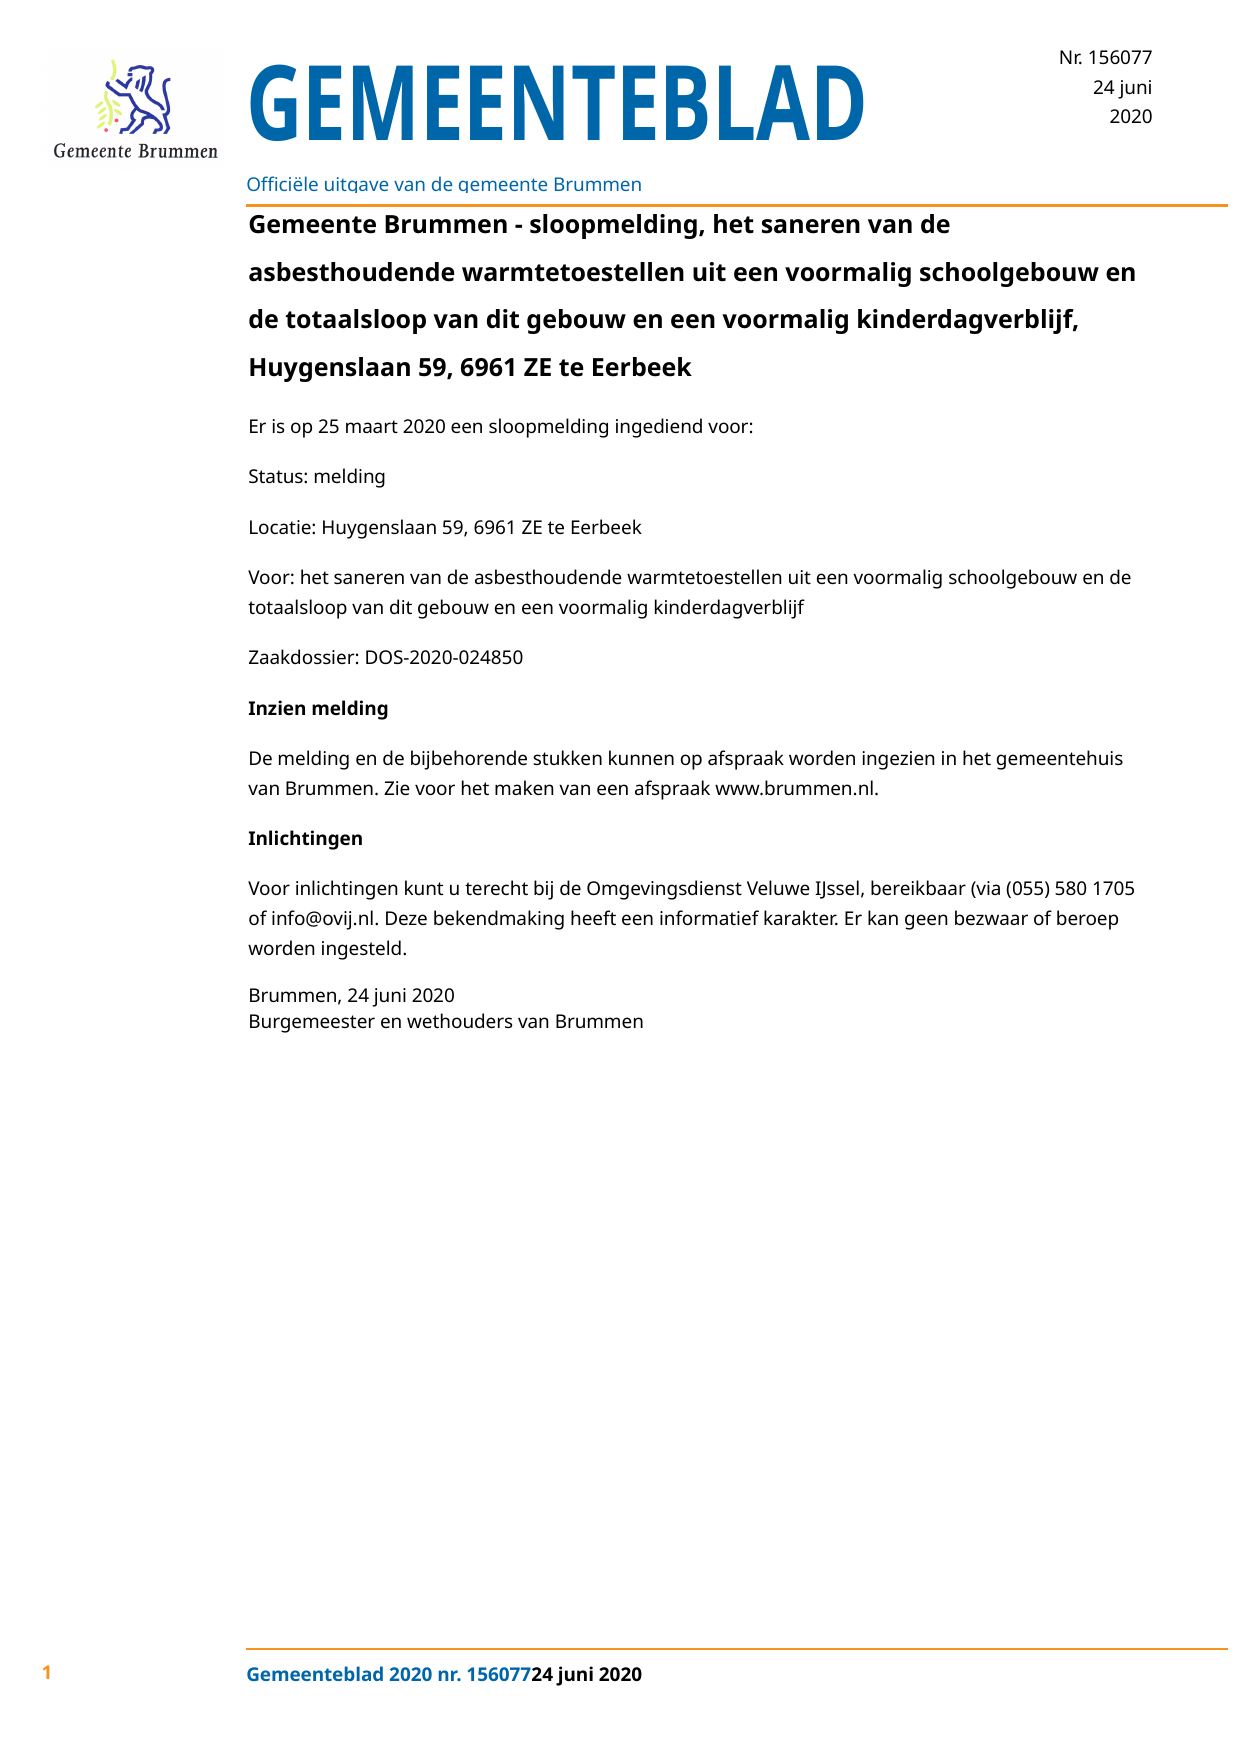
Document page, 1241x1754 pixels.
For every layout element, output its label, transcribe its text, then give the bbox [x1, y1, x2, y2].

text Gemeente Brummen - sloopmelding, het saneren van de asbesthoudende warmtetoestellen uit een voormalig schoolgebouw en de totaalsloop van dit gebouw en een voormalig kinderdagverblijf, Huygenslaan 59, 6961 ZE te Eerbeek [248, 207, 1152, 384]
text Voor inlichtingen kunt u terecht bij de Omgevingsdienst Veluwe IJssel, bereikbaar (via (055) 580 1705 of info@ovij.nl. Deze bekendmaking heeft een informatief karakter. Er kan geen bezwaar of beroep worden ingesteld. [248, 876, 1152, 961]
text Locatie: Huygenslaan 59, 6961 ZE te Eerbeek [248, 514, 1152, 540]
picture [41, 47, 231, 172]
text Brummen, 24 juni 2020 [248, 983, 1152, 1008]
text Inlichtingen [248, 825, 1152, 851]
text Zaakdossier: DOS-2020-024850 [248, 644, 1152, 670]
text Inzien melding [248, 695, 1152, 721]
text De melding en de bijbehorende stukken kunnen op afspraak worden ingezien in het gemeentehuis van Brummen. Zie voor het maken van een afspraak www.brummen.nl. [248, 745, 1152, 801]
text Burgemeester en wethouders van Brummen [248, 1008, 1152, 1034]
text Voor: het saneren van de asbesthoudende warmtetoestellen uit een voormalig schoolgebouw en de totaalsloop van dit gebouw en een voormalig kinderdagverblijf [248, 564, 1152, 620]
text Er is op 25 maart 2020 een sloopmelding ingediend voor: [248, 413, 1152, 439]
text Status: melding [248, 463, 1152, 489]
